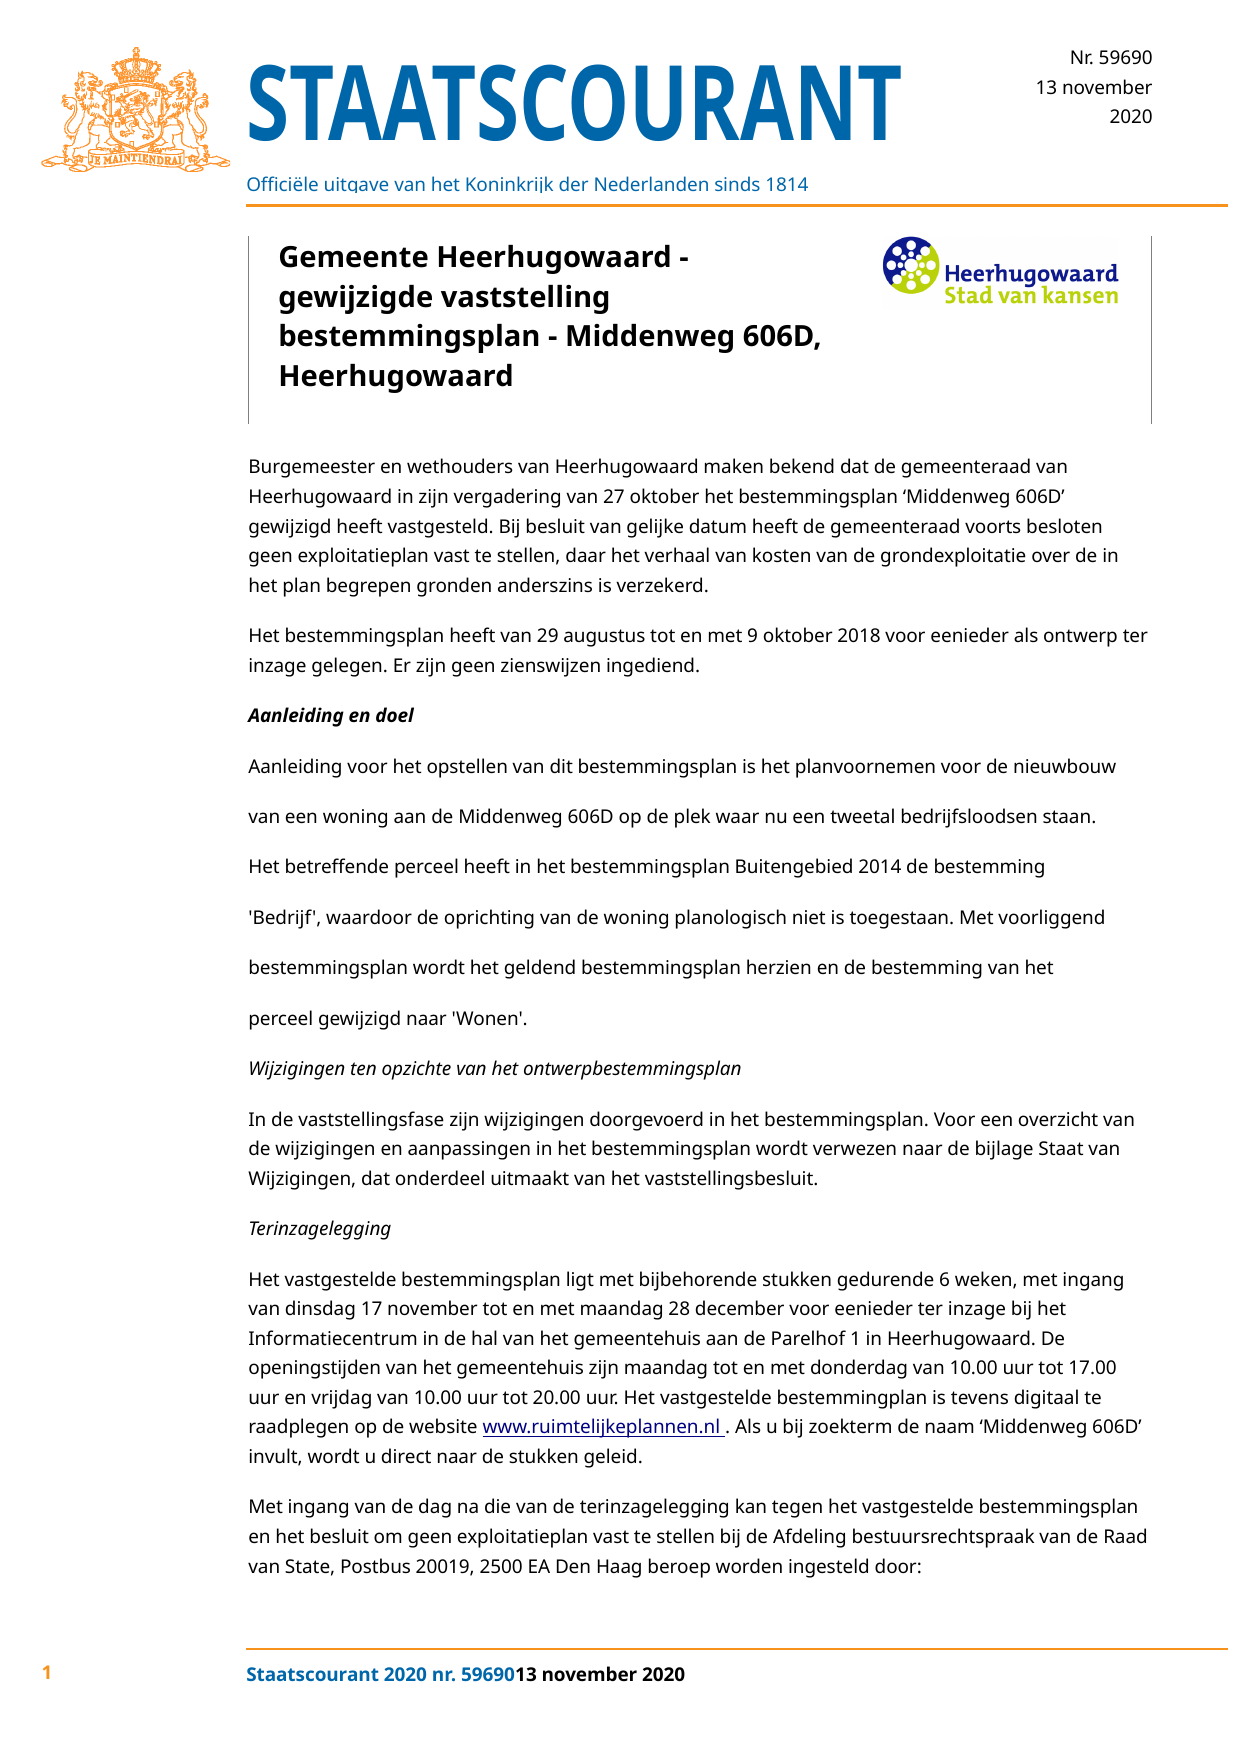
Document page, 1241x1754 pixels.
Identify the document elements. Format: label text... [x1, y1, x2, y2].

text Het betreffende perceel heeft in het bestemmingsplan Buitengebied 2014 de bestemming [248, 854, 1152, 879]
text van een woning aan de Middenweg 606D op de plek waar nu een tweetal bedrijfsloodsen staan. [248, 803, 1152, 829]
table_header [850, 310, 1151, 424]
table_header Gemeente Heerhugowaard - gewijzigde vaststelling bestemmingsplan - Middenweg 606D, Heerhugowaard [249, 236, 850, 424]
text bestemmingsplan wordt het geldend bestemmingsplan herzien en de bestemming van het [248, 954, 1152, 980]
text Terinzagelegging [248, 1215, 1152, 1241]
text In de vaststellingsfase zijn wijzigingen doorgevoerd in het bestemmingsplan. Voor een overzicht van de wijzigingen en aanpassingen in het bestemmingsplan wordt verwezen naar de bijlage Staat van Wijzigingen, dat onderdeel uitmaakt van het vaststellingsbesluit. [248, 1106, 1152, 1191]
text Wijzigingen ten opzichte van het ontwerpbestemmingsplan [248, 1055, 1152, 1081]
text Het vastgestelde bestemmingsplan ligt met bijbehorende stukken gedurende 6 weken, met ingang van dinsdag 17 november tot en met maandag 28 december voor eenieder ter inzage bij het Informatiecentrum in de hal van het gemeentehuis aan de Parelhof 1 in Heerhugowaard. De openingstijden van het gemeentehuis zijn maandag tot en met donderdag van 10.00 uur tot 17.00 uur en vrijdag van 10.00 uur tot 20.00 uur. Het vastgestelde bestemmingplan is tevens digitaal te raadplegen op de website www.ruimtelijkeplannen.nl . Als u bij zoekterm de naam ‘Middenweg 606D’ invult, wordt u direct naar de stukken geleid. [248, 1266, 1152, 1469]
picture [41, 47, 231, 172]
table_header [1119, 236, 1151, 309]
picture [882, 236, 1119, 310]
text Burgemeester en wethouders van Heerhugowaard maken bekend dat de gemeenteraad van Heerhugowaard in zijn vergadering van 27 oktober het bestemmingsplan ‘Middenweg 606D’ gewijzigd heeft vastgesteld. Bij besluit van gelijke datum heeft de gemeenteraad voorts besloten geen exploitatieplan vast te stellen, daar het verhaal van kosten van de grondexploitatie over de in het plan begrepen gronden anderszins is verzekerd. [248, 454, 1152, 598]
text perceel gewijzigd naar 'Wonen'. [248, 1005, 1152, 1031]
text Aanleiding voor het opstellen van dit bestemmingsplan is het planvoornemen voor de nieuwbouw [248, 753, 1152, 778]
text Het bestemmingsplan heeft van 29 augustus tot en met 9 oktober 2018 voor eenieder als ontwerp ter inzage gelegen. Er zijn geen zienswijzen ingediend. [248, 622, 1152, 678]
text Aanleiding en doel [248, 702, 1152, 728]
table_header [850, 236, 882, 309]
text 'Bedrijf', waardoor de oprichting van de woning planologisch niet is toegestaan. Met voorliggend [248, 904, 1152, 930]
text Met ingang van de dag na die van de terinzagelegging kan tegen het vastgestelde bestemmingsplan en het besluit om geen exploitatieplan vast te stellen bij de Afdeling bestuursrechtspraak van de Raad van State, Postbus 20019, 2500 EA Den Haag beroep worden ingesteld door: [248, 1494, 1152, 1578]
